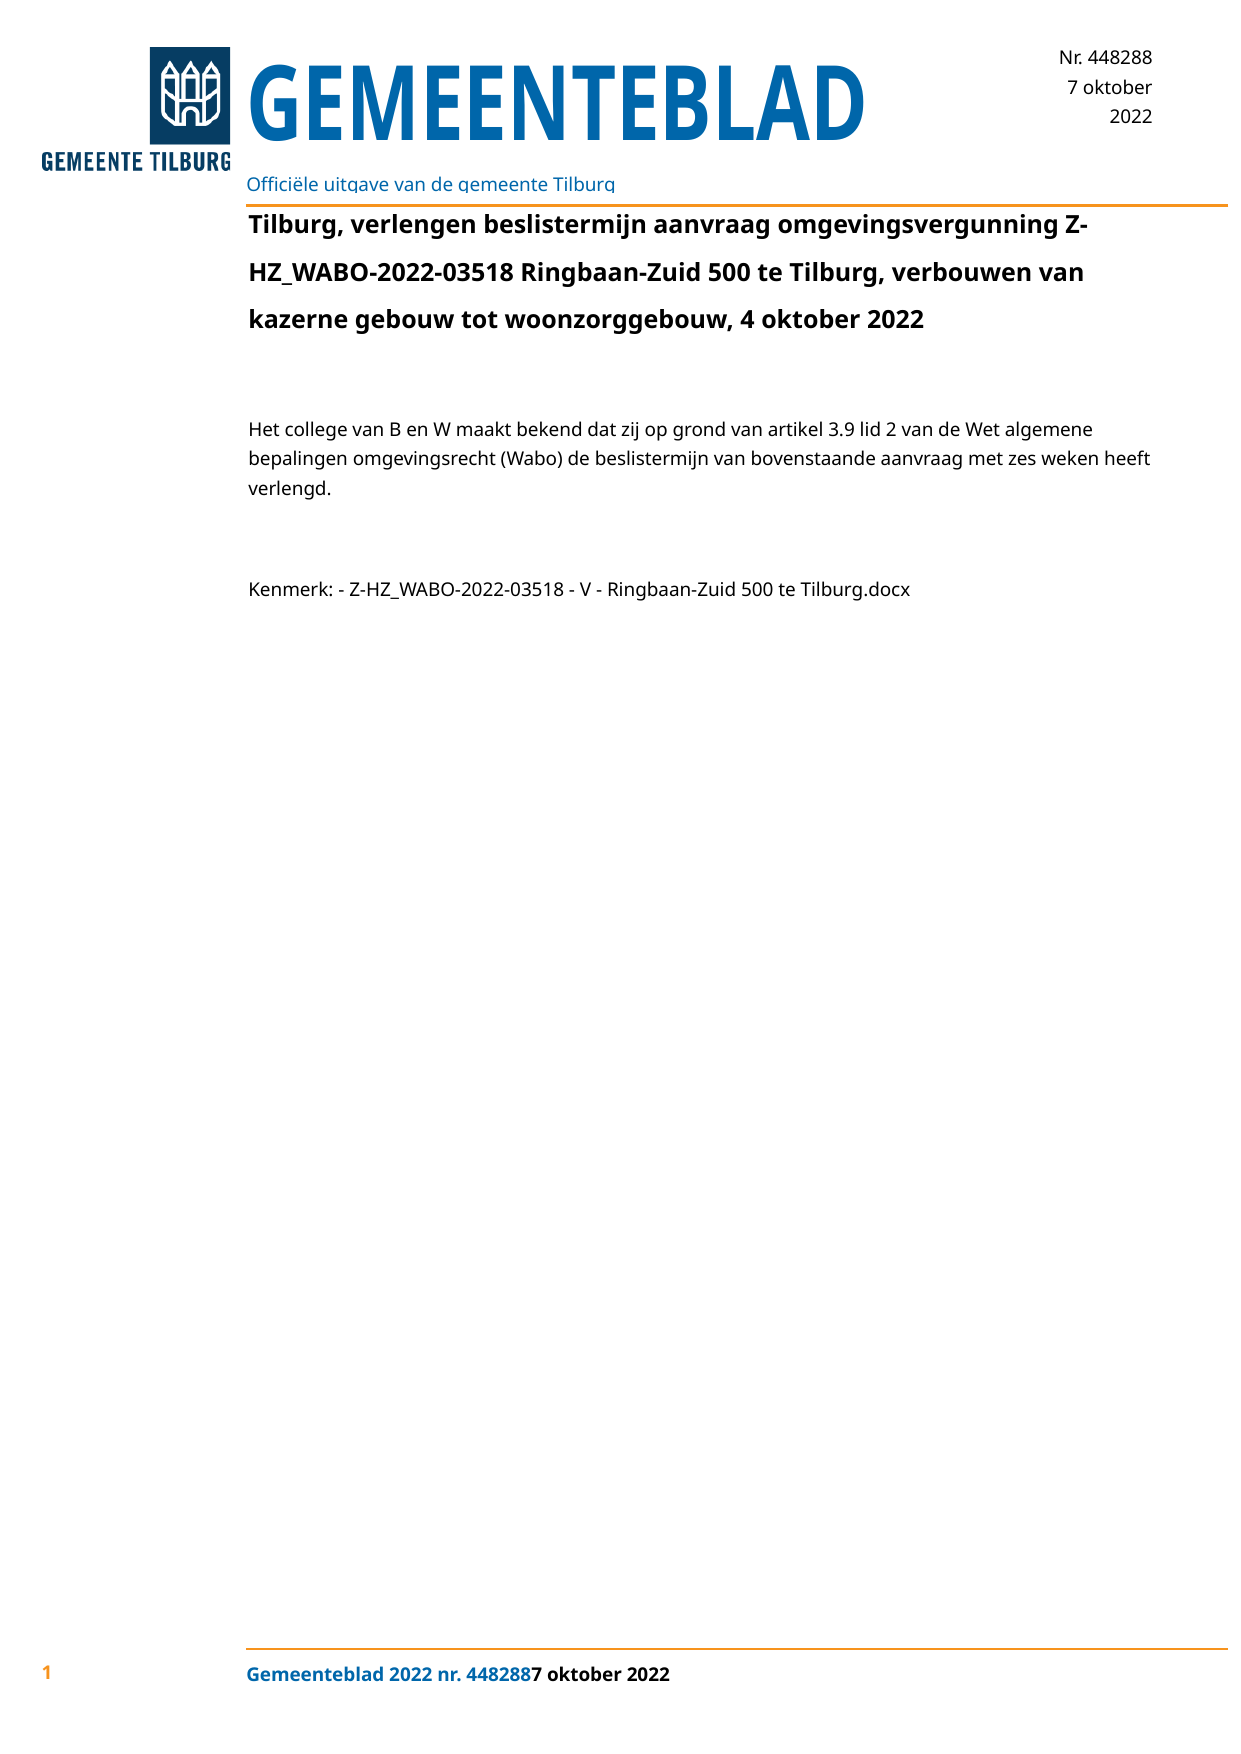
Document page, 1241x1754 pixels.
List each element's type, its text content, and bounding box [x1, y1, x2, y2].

text Kenmerk: - Z-HZ_WABO-2022-03518 - V - Ringbaan-Zuid 500 te Tilburg.docx [248, 576, 1152, 602]
text Tilburg, verlengen beslistermijn aanvraag omgevingsvergunning Z-HZ_WABO-2022-03518 Ringbaan-Zuid 500 te Tilburg, verbouwen van kazerne gebouw tot woonzorggebouw, 4 oktober 2022 [248, 207, 1152, 336]
picture [41, 47, 231, 172]
text Het college van B en W maakt bekend dat zij op grond van artikel 3.9 lid 2 van de Wet algemene bepalingen omgevingsrecht (Wabo) de beslistermijn van bovenstaande aanvraag met zes weken heeft verlengd. [248, 416, 1152, 501]
